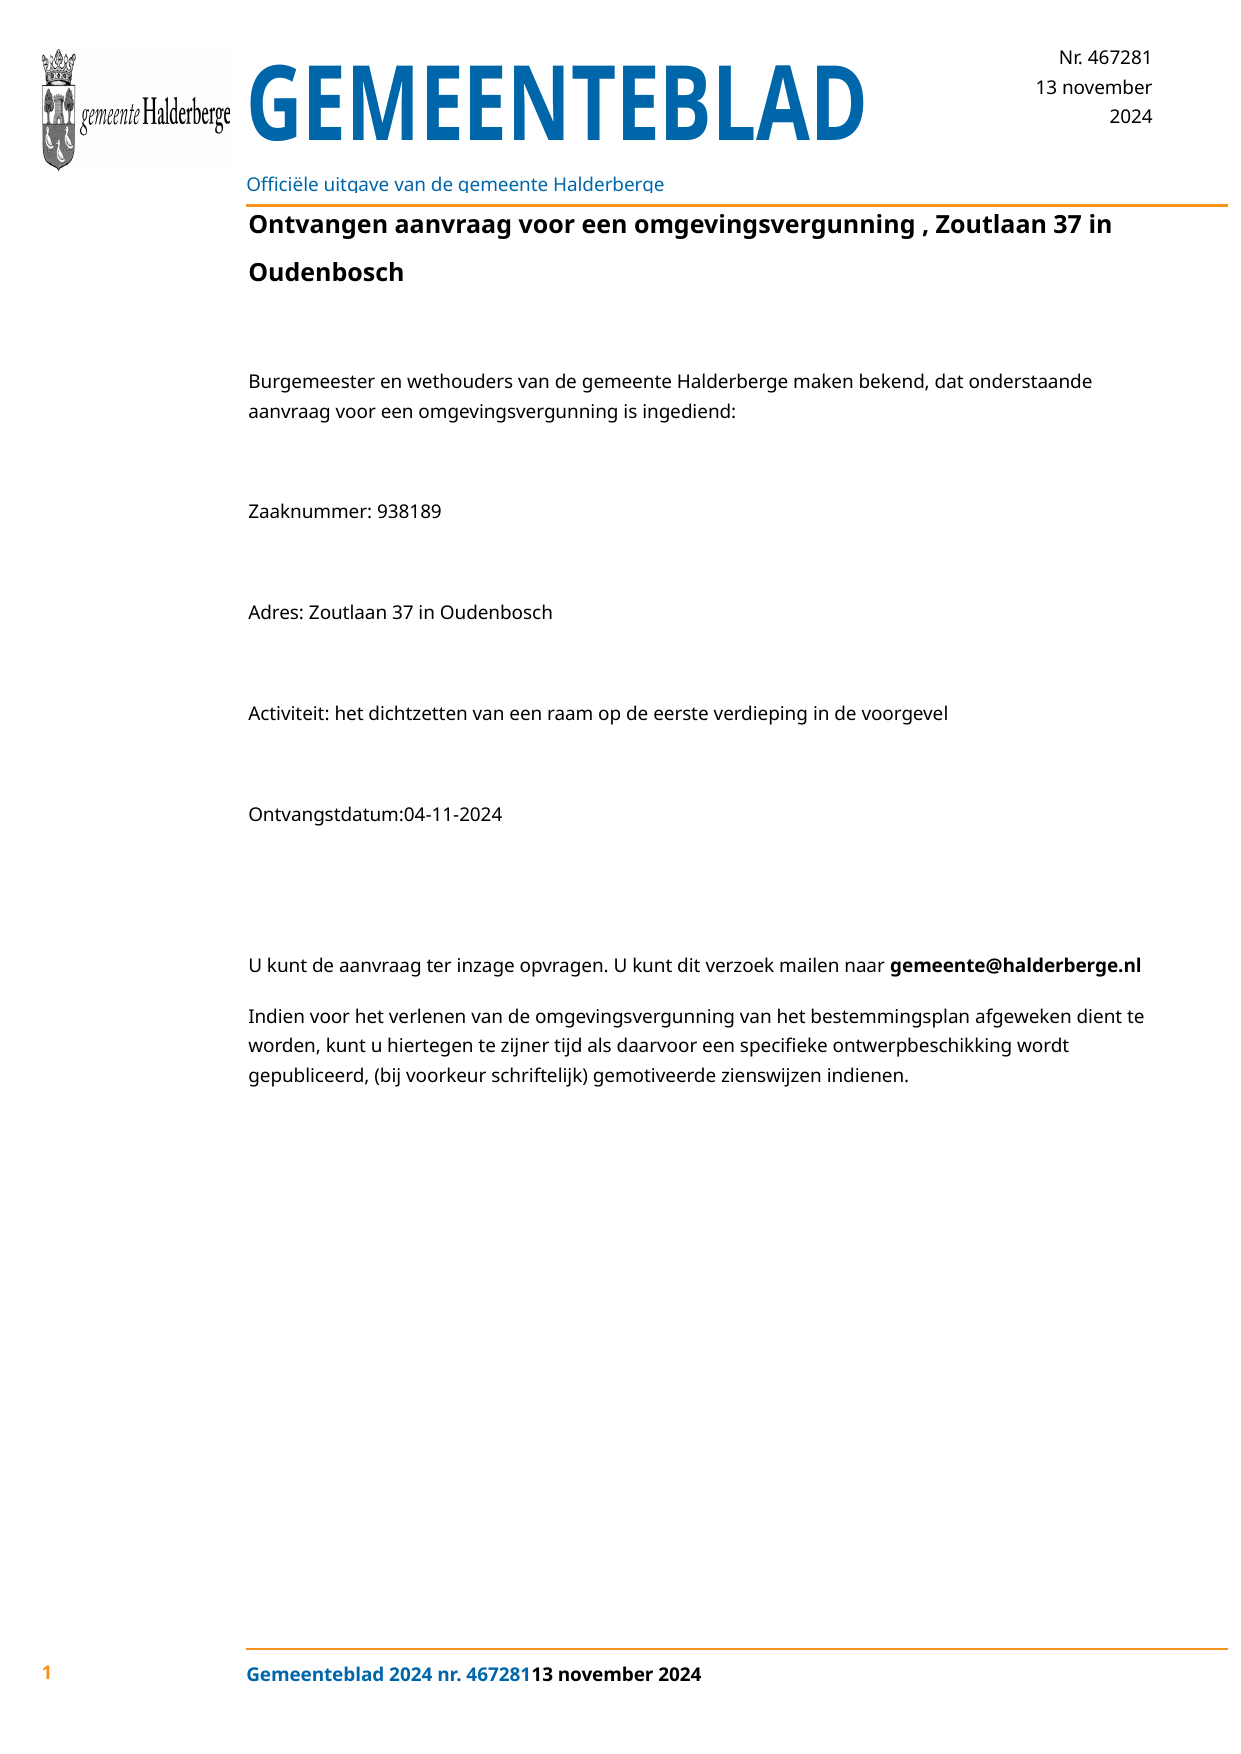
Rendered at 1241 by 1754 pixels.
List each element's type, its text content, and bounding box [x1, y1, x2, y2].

text Indien voor het verlenen van de omgevingsvergunning van het bestemmingsplan afgeweken dient te worden, kunt u hiertegen te zijner tijd als daarvoor een specifieke ontwerpbeschikking wordt gepubliceerd, (bij voorkeur schriftelijk) gemotiveerde zienswijzen indienen. [248, 1003, 1152, 1088]
text Ontvangstdatum:04-11-2024 [248, 801, 1152, 827]
text Activiteit: het dichtzetten van een raam op de eerste verdieping in de voorgevel [248, 700, 1152, 726]
text Burgemeester en wethouders van de gemeente Halderberge maken bekend, dat onderstaande aanvraag voor een omgevingsvergunning is ingediend: [248, 368, 1152, 424]
text U kunt de aanvraag ter inzage opvragen. U kunt dit verzoek mailen naar gemeente@halderberge.nl [248, 952, 1152, 978]
text Ontvangen aanvraag voor een omgevingsvergunning , Zoutlaan 37 in Oudenbosch [248, 207, 1152, 288]
text Zaaknummer: 938189 [248, 499, 1152, 524]
picture [41, 47, 231, 172]
text Adres: Zoutlaan 37 in Oudenbosch [248, 599, 1152, 625]
